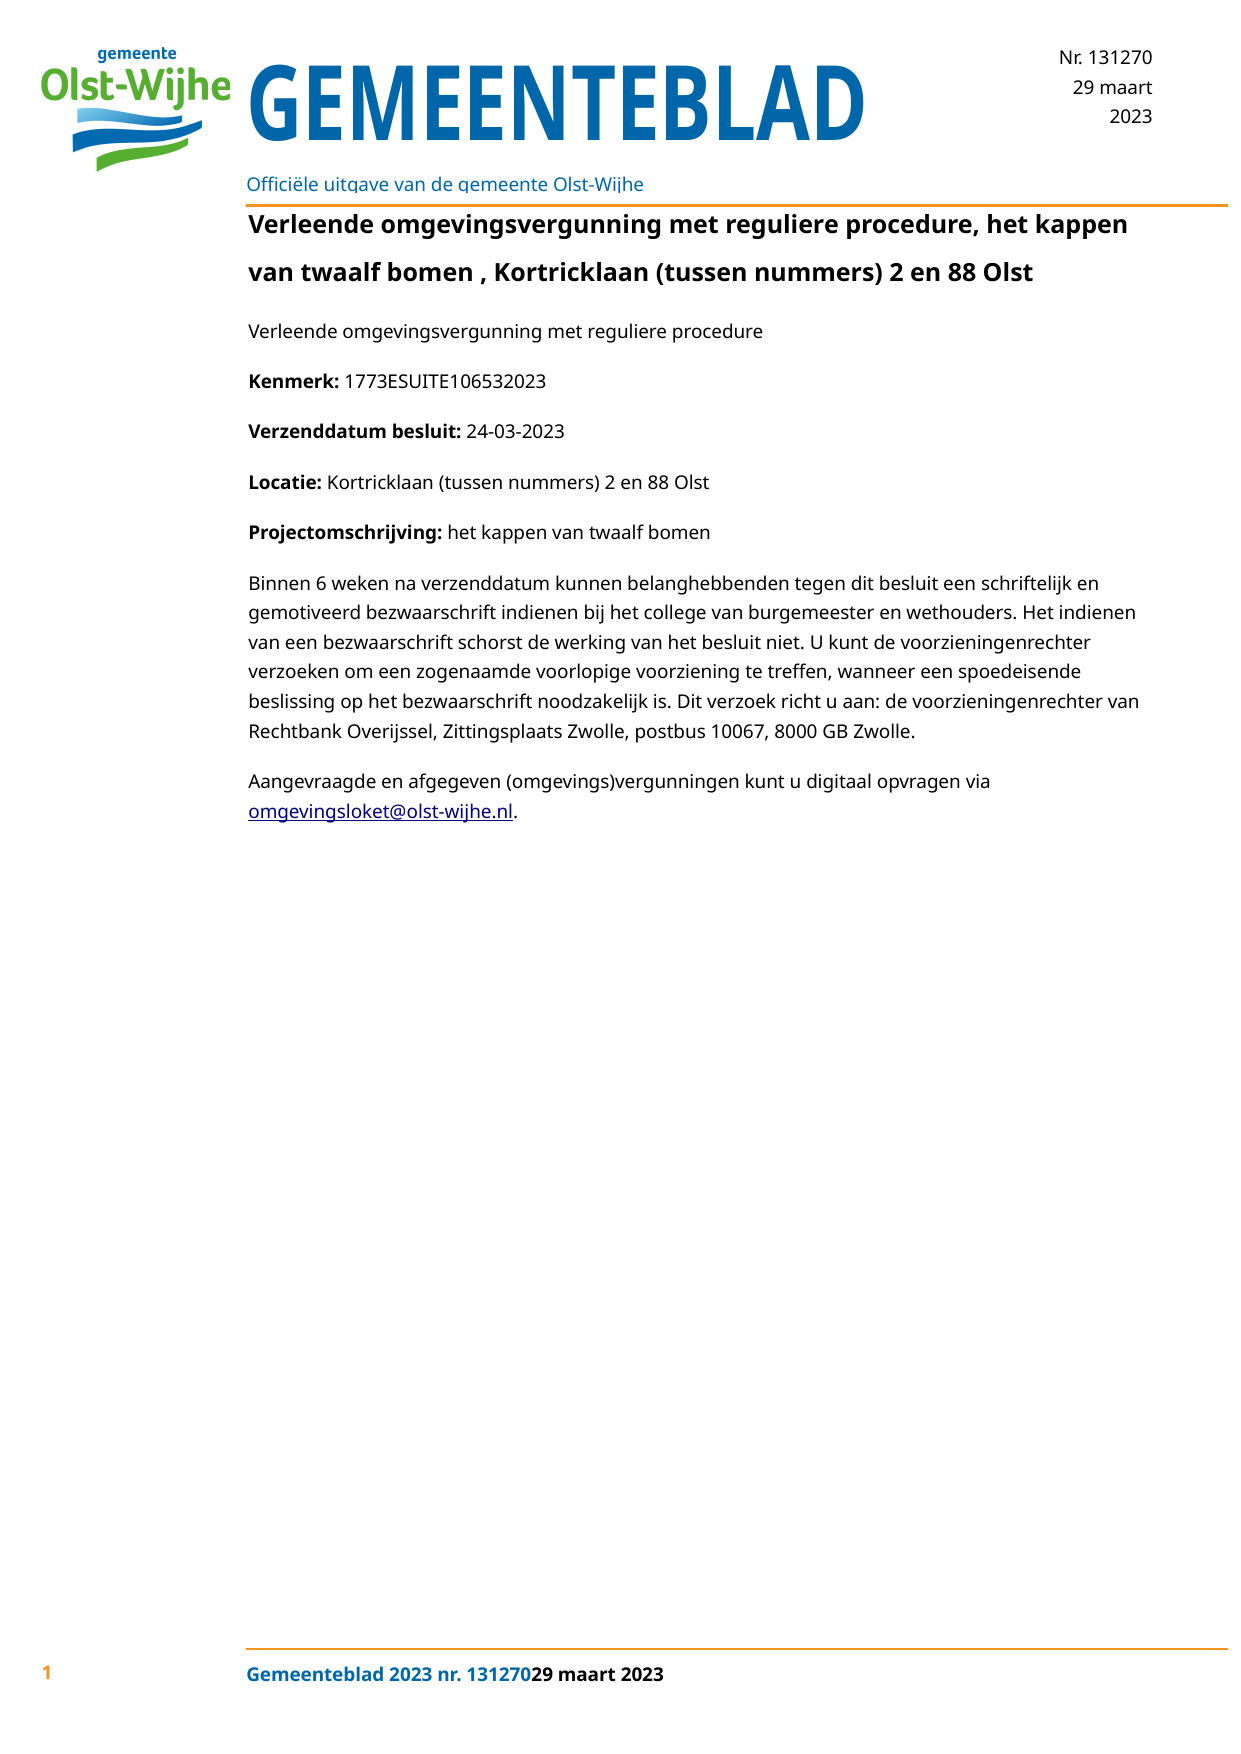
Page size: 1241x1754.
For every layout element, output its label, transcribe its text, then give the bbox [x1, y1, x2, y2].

text Verzenddatum besluit: 24-03-2023 [248, 419, 1152, 444]
text Aangevraagde en afgegeven (omgevings)vergunningen kunt u digitaal opvragen via omgevingsloket@olst-wijhe.nl. [248, 768, 1152, 824]
text Locatie: Kortricklaan (tussen nummers) 2 en 88 Olst [248, 469, 1152, 495]
text Verleende omgevingsvergunning met reguliere procedure [248, 318, 1152, 344]
picture [41, 47, 231, 172]
text Verleende omgevingsvergunning met reguliere procedure, het kappen van twaalf bomen , Kortricklaan (tussen nummers) 2 en 88 Olst [248, 207, 1152, 288]
text Kenmerk: 1773ESUITE106532023 [248, 368, 1152, 394]
text Projectomschrijving: het kappen van twaalf bomen [248, 519, 1152, 545]
text Binnen 6 weken na verzenddatum kunnen belanghebbenden tegen dit besluit een schriftelijk en gemotiveerd bezwaarschrift indienen bij het college van burgemeester en wethouders. Het indienen van een bezwaarschrift schorst de werking van het besluit niet. U kunt de voorzieningenrechter verzoeken om een zogenaamde voorlopige voorziening te treffen, wanneer een spoedeisende beslissing op het bezwaarschrift noodzakelijk is. Dit verzoek richt u aan: de voorzieningenrechter van Rechtbank Overijssel, Zittingsplaats Zwolle, postbus 10067, 8000 GB Zwolle. [248, 570, 1152, 744]
